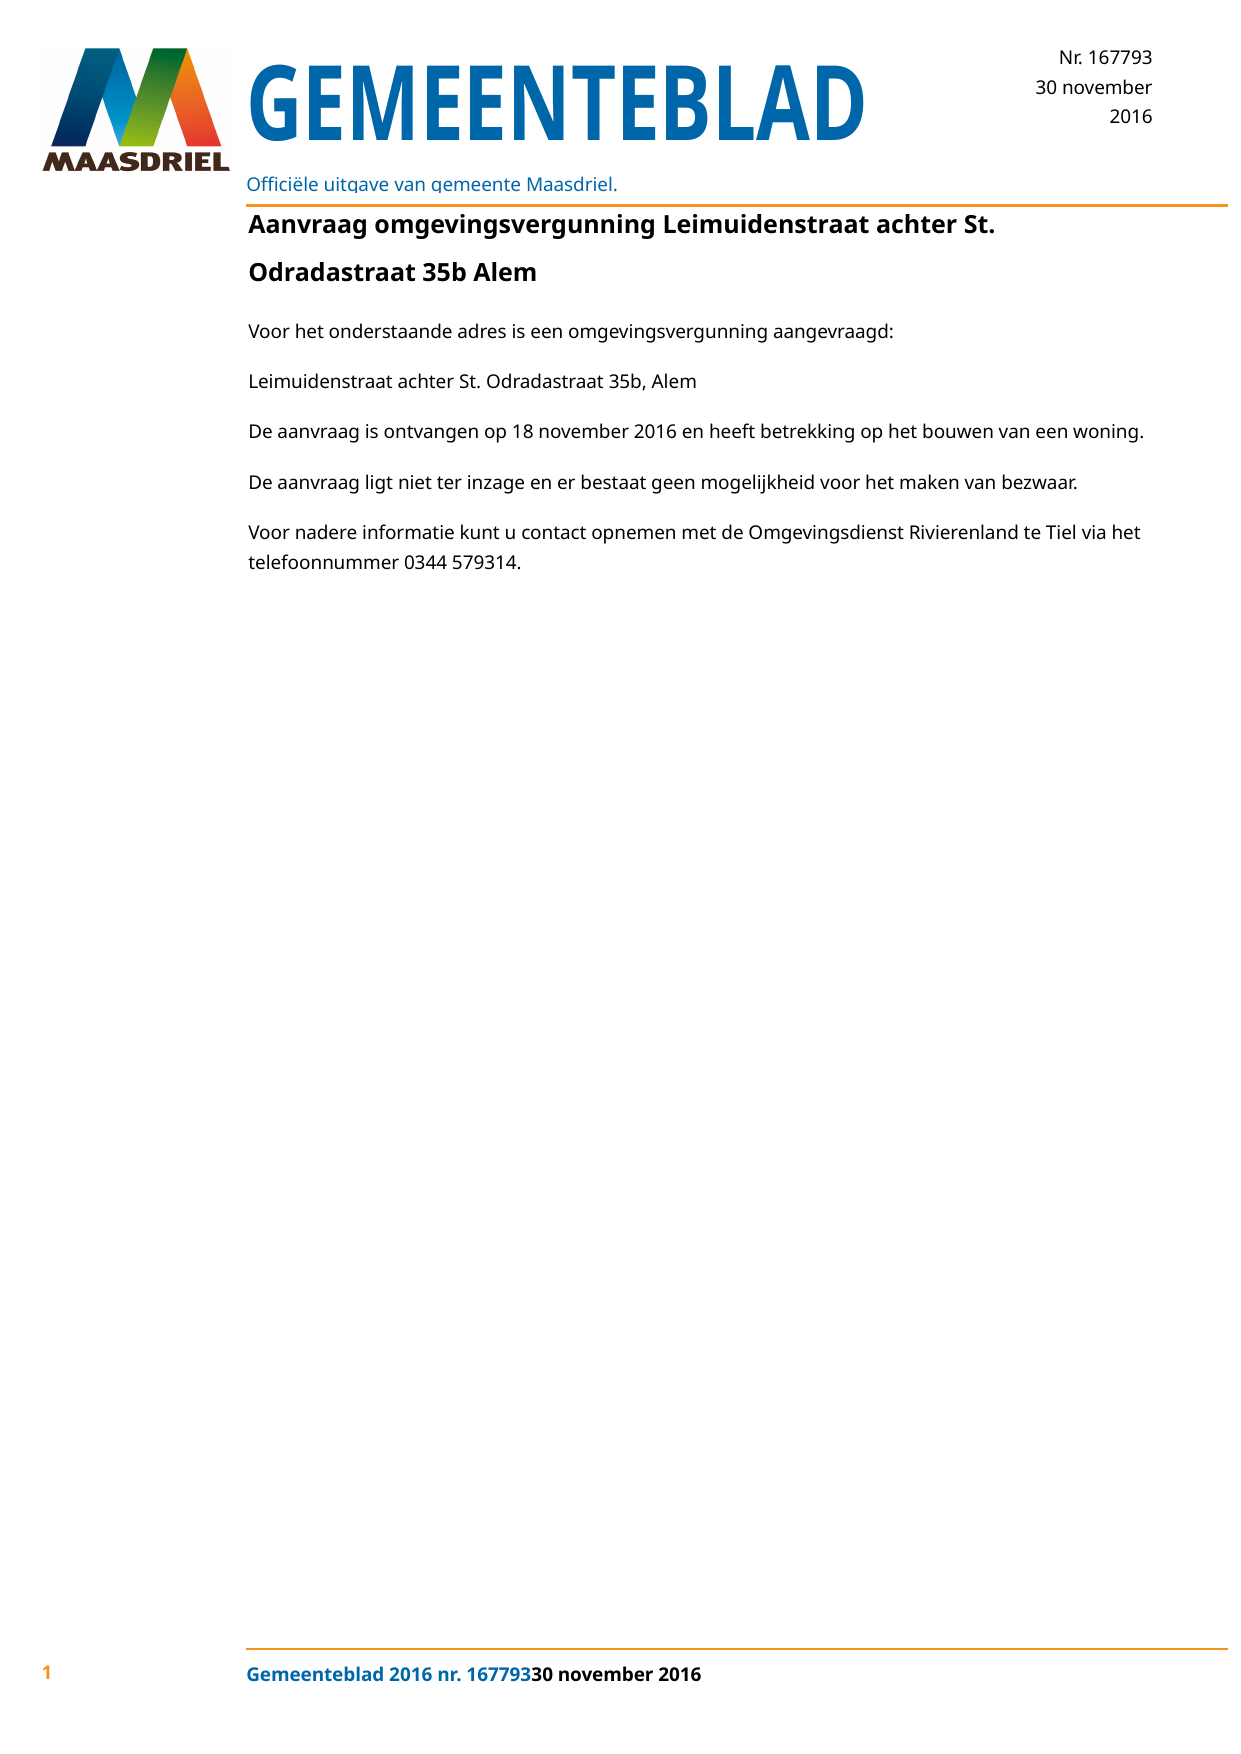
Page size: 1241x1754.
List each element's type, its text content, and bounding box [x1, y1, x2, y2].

text Leimuidenstraat achter St. Odradastraat 35b, Alem [248, 368, 1152, 394]
text Voor het onderstaande adres is een omgevingsvergunning aangevraagd: [248, 318, 1152, 344]
text De aanvraag ligt niet ter inzage en er bestaat geen mogelijkheid voor het maken van bezwaar. [248, 469, 1152, 495]
text Voor nadere informatie kunt u contact opnemen met de Omgevingsdienst Rivierenland te Tiel via het telefoonnummer 0344 579314. [248, 519, 1152, 575]
text Aanvraag omgevingsvergunning Leimuidenstraat achter St. Odradastraat 35b Alem [248, 207, 1152, 288]
text De aanvraag is ontvangen op 18 november 2016 en heeft betrekking op het bouwen van een woning. [248, 419, 1152, 444]
picture [41, 47, 231, 172]
